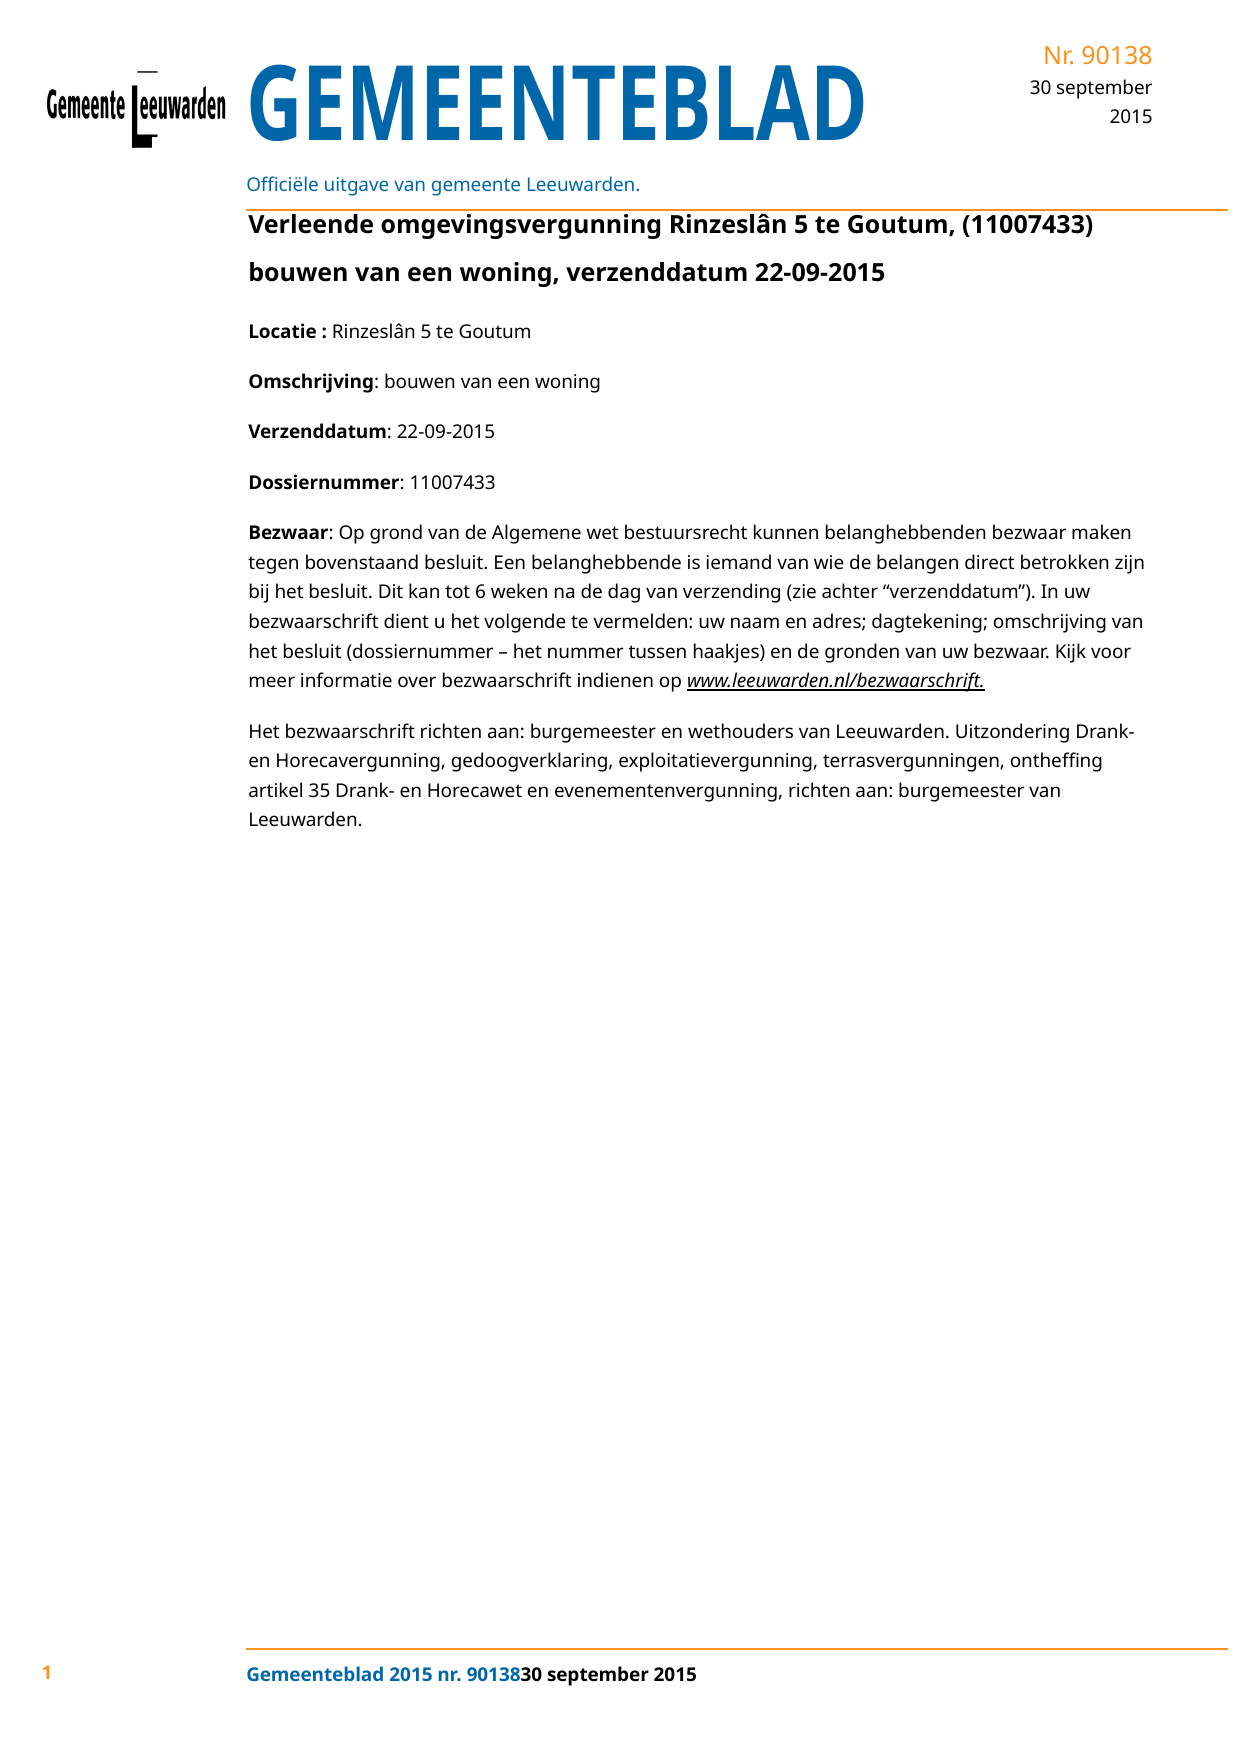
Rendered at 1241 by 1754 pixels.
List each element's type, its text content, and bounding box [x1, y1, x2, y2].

text Verleende omgevingsvergunning Rinzeslân 5 te Goutum, (11007433) bouwen van een woning, verzenddatum 22-09-2015 [248, 211, 1152, 288]
text Het bezwaarschrift richten aan: burgemeester en wethouders van Leeuwarden. Uitzondering Drank- en Horecavergunning, gedoogverklaring, exploitatievergunning, terrasvergunningen, ontheffing artikel 35 Drank- en Horecawet en evenementenvergunning, richten aan: burgemeester van Leeuwarden. [248, 718, 1152, 832]
text Omschrijving: bouwen van een woning [248, 368, 1152, 394]
text Dossiernummer: 11007433 [248, 469, 1152, 495]
picture [41, 47, 231, 172]
text Locatie : Rinzeslân 5 te Goutum [248, 318, 1152, 344]
text Verzenddatum: 22-09-2015 [248, 419, 1152, 444]
text Bezwaar: Op grond van de Algemene wet bestuursrecht kunnen belanghebbenden bezwaar maken tegen bovenstaand besluit. Een belanghebbende is iemand van wie de belangen direct betrokken zijn bij het besluit. Dit kan tot 6 weken na de dag van verzending (zie achter “verzenddatum”). In uw bezwaarschrift dient u het volgende te vermelden: uw naam en adres; dagtekening; omschrijving van het besluit (dossiernummer – het nummer tussen haakjes) en de gronden van uw bezwaar. Kijk voor meer informatie over bezwaarschrift indienen op www.leeuwarden.nl/bezwaarschrift. [248, 519, 1152, 693]
